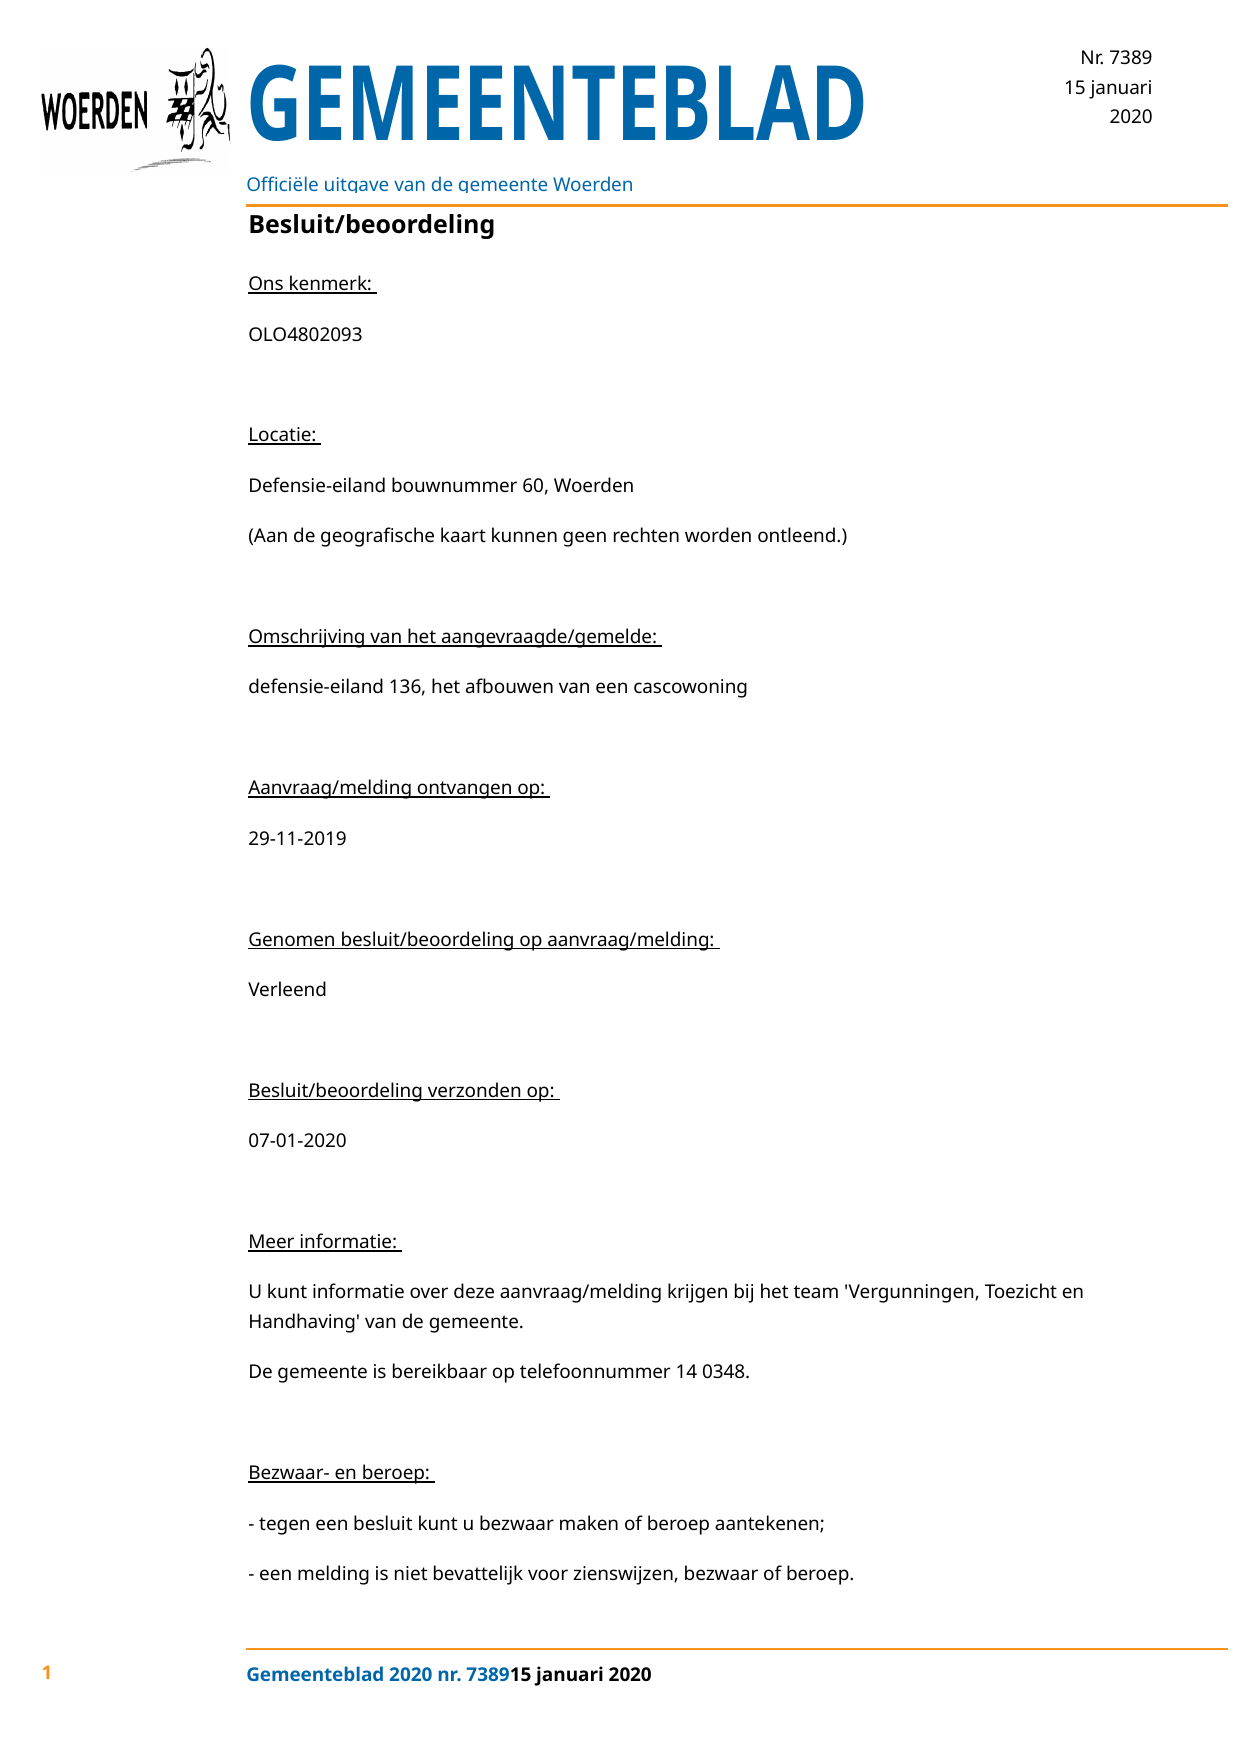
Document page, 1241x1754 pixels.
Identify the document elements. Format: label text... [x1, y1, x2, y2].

text (Aan de geografische kaart kunnen geen rechten worden ontleend.) [248, 522, 1152, 548]
text Meer informatie: [248, 1228, 1152, 1254]
text Verleend [248, 976, 1152, 1002]
text Ons kenmerk: [248, 270, 1152, 296]
text 29-11-2019 [248, 825, 1152, 851]
text OLO4802093 [248, 321, 1152, 346]
text Besluit/beoordeling [248, 207, 1152, 241]
text Aanvraag/melding ontvangen op: [248, 774, 1152, 800]
text Genomen besluit/beoordeling op aanvraag/melding: [248, 926, 1152, 951]
text Omschrijving van het aangevraagde/gemelde: [248, 623, 1152, 649]
text Besluit/beoordeling verzonden op: [248, 1077, 1152, 1103]
text Locatie: [248, 422, 1152, 447]
picture [41, 47, 231, 172]
text Bezwaar- en beroep: [248, 1459, 1152, 1485]
text U kunt informatie over deze aanvraag/melding krijgen bij het team 'Vergunningen, Toezicht en Handhaving' van de gemeente. [248, 1279, 1152, 1334]
text - een melding is niet bevattelijk voor zienswijzen, bezwaar of beroep. [248, 1560, 1152, 1586]
text - tegen een besluit kunt u bezwaar maken of beroep aantekenen; [248, 1510, 1152, 1536]
text Defensie-eiland bouwnummer 60, Woerden [248, 472, 1152, 498]
text 07-01-2020 [248, 1127, 1152, 1153]
text defensie-eiland 136, het afbouwen van een cascowoning [248, 674, 1152, 699]
text De gemeente is bereikbaar op telefoonnummer 14 0348. [248, 1359, 1152, 1384]
